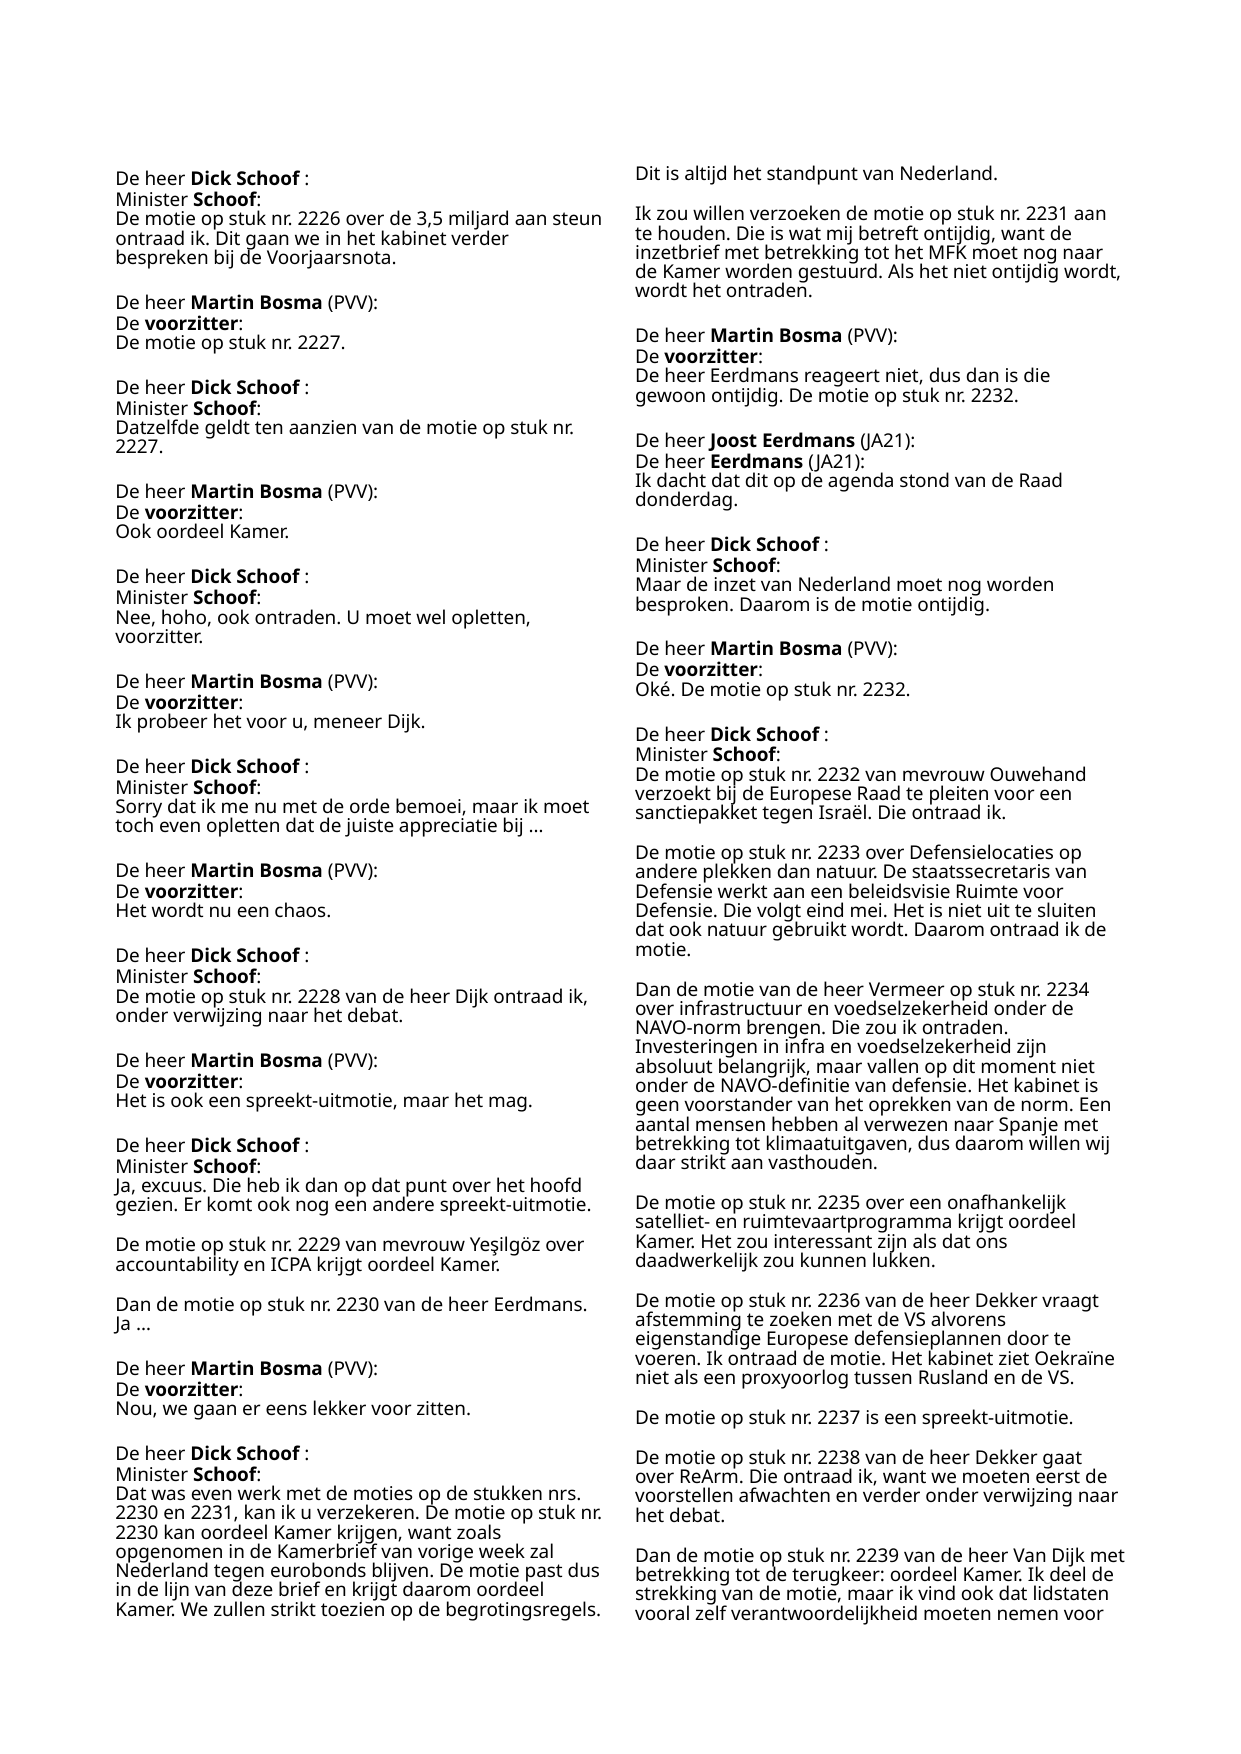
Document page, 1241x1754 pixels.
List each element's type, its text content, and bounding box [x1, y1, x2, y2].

text Minister Schoof: [115, 968, 605, 988]
text De heer Dick Schoof : [115, 1132, 605, 1158]
text Minister Schoof: [115, 1158, 605, 1177]
text Het wordt nu een chaos. [115, 902, 605, 922]
text Ook oordeel Kamer. [115, 523, 605, 543]
text Minister Schoof: [115, 191, 605, 210]
text De heer Martin Bosma (PVV): [635, 322, 1125, 348]
text Datzelfde geldt ten aanzien van de motie op stuk nr. 2227. [115, 419, 605, 458]
text De heer Eerdmans (JA21): [635, 453, 1125, 472]
text Minister Schoof: [115, 1466, 605, 1485]
text Minister Schoof: [115, 400, 605, 419]
text De heer Dick Schoof : [115, 1440, 605, 1466]
text De voorzitter: [115, 1381, 605, 1400]
text De heer Dick Schoof : [115, 165, 605, 191]
text De heer Eerdmans reageert niet, dus dan is die gewoon ontijdig. De motie op stuk nr. 2232. [635, 367, 1125, 406]
text Dit is altijd het standpunt van Nederland. [635, 165, 1125, 184]
text Ik zou willen verzoeken de motie op stuk nr. 2231 aan te houden. Die is wat mij betreft ontijdig, want de inzetbrief met betrekking tot het MFK moet nog naar de Kamer worden gestuurd. Als het niet ontijdig wordt, wordt het ontraden. [635, 205, 1125, 302]
text De motie op stuk nr. 2235 over een onafhankelijk satelliet- en ruimtevaartprogramma krijgt oordeel Kamer. Het zou interessant zijn als dat ons daadwerkelijk zou kunnen lukken. [635, 1194, 1125, 1271]
text Nee, hoho, ook ontraden. U moet wel opletten, voorzitter. [115, 609, 605, 647]
text De voorzitter: [635, 661, 1125, 681]
text De motie op stuk nr. 2237 is een spreekt-uitmotie. [635, 1409, 1125, 1428]
text De heer Dick Schoof : [115, 374, 605, 400]
text Dan de motie van de heer Vermeer op stuk nr. 2234 over infrastructuur en voedselzekerheid onder de NAVO-norm brengen. Die zou ik ontraden. Investeringen in infra en voedselzekerheid zijn absoluut belangrijk, maar vallen op dit moment niet onder de NAVO-definitie van defensie. Het kabinet is geen voorstander van het oprekken van de norm. Een aantal mensen hebben al verwezen naar Spanje met betrekking tot klimaatuitgaven, dus daarom willen wij daar strikt aan vasthouden. [635, 981, 1125, 1173]
text De voorzitter: [115, 1073, 605, 1092]
text De motie op stuk nr. 2233 over Defensielocaties op andere plekken dan natuur. De staatssecretaris van Defensie werkt aan een beleidsvisie Ruimte voor Defensie. Die volgt eind mei. Het is niet uit te sluiten dat ook natuur gebruikt wordt. Daarom ontraad ik de motie. [635, 844, 1125, 960]
text Minister Schoof: [115, 589, 605, 609]
text De voorzitter: [115, 883, 605, 902]
text De heer Dick Schoof : [115, 564, 605, 589]
text De motie op stuk nr. 2229 van mevrouw Yeşilgöz over accountability en ICPA krijgt oordeel Kamer. [115, 1236, 605, 1275]
text De heer Martin Bosma (PVV): [115, 1047, 605, 1073]
text De voorzitter: [115, 315, 605, 334]
text De voorzitter: [115, 694, 605, 713]
text De heer Martin Bosma (PVV): [115, 1355, 605, 1381]
text De heer Martin Bosma (PVV): [115, 857, 605, 883]
text De motie op stuk nr. 2228 van de heer Dijk ontraad ik, onder verwijzing naar het debat. [115, 988, 605, 1026]
text Ja, excuus. Die heb ik dan op dat punt over het hoofd gezien. Er komt ook nog een andere spreekt-uitmotie. [115, 1177, 605, 1216]
text De heer Dick Schoof : [115, 943, 605, 968]
text Minister Schoof: [635, 557, 1125, 576]
text De heer Dick Schoof : [635, 721, 1125, 746]
text Ik dacht dat dit op de agenda stond van de Raad donderdag. [635, 472, 1125, 510]
text De heer Martin Bosma (PVV): [635, 636, 1125, 661]
text De heer Martin Bosma (PVV): [115, 668, 605, 694]
text De motie op stuk nr. 2238 van de heer Dekker gaat over ReArm. Die ontraad ik, want we moeten eerst de voorstellen afwachten en verder onder verwijzing naar het debat. [635, 1449, 1125, 1526]
text De heer Dick Schoof : [635, 531, 1125, 557]
text Dat was even werk met de moties op de stukken nrs. 2230 en 2231, kan ik u verzekeren. De motie op stuk nr. 2230 kan oordeel Kamer krijgen, want zoals opgenomen in de Kamerbrief van vorige week zal Nederland tegen eurobonds blijven. De motie past dus in de lijn van deze brief en krijgt daarom oordeel Kamer. We zullen strikt toezien op de begrotingsregels. [115, 1485, 605, 1620]
text De motie op stuk nr. 2236 van de heer Dekker vraagt afstemming te zoeken met de VS alvorens eigenstandige Europese defensieplannen door te voeren. Ik ontraad de motie. Het kabinet ziet Oekraïne niet als een proxyoorlog tussen Rusland en de VS. [635, 1292, 1125, 1388]
text Het is ook een spreekt-uitmotie, maar het mag. [115, 1092, 605, 1111]
text De motie op stuk nr. 2232 van mevrouw Ouwehand verzoekt bij de Europese Raad te pleiten voor een sanctiepakket tegen Israël. Die ontraad ik. [635, 766, 1125, 823]
text De heer Dick Schoof : [115, 753, 605, 779]
text Ik probeer het voor u, meneer Dijk. [115, 713, 605, 732]
text Minister Schoof: [115, 779, 605, 798]
text Maar de inzet van Nederland moet nog worden besproken. Daarom is de motie ontijdig. [635, 576, 1125, 615]
text De motie op stuk nr. 2226 over de 3,5 miljard aan steun ontraad ik. Dit gaan we in het kabinet verder bespreken bij de Voorjaarsnota. [115, 210, 605, 268]
text De voorzitter: [635, 348, 1125, 367]
text Oké. De motie op stuk nr. 2232. [635, 681, 1125, 700]
text Dan de motie op stuk nr. 2230 van de heer Eerdmans. Ja … [115, 1296, 605, 1334]
text De heer Martin Bosma (PVV): [115, 478, 605, 504]
text De heer Joost Eerdmans (JA21): [635, 427, 1125, 453]
text De motie op stuk nr. 2227. [115, 334, 605, 353]
text Sorry dat ik me nu met de orde bemoei, maar ik moet toch even opletten dat de juiste appreciatie bij … [115, 798, 605, 837]
text Nou, we gaan er eens lekker voor zitten. [115, 1400, 605, 1419]
text De heer Martin Bosma (PVV): [115, 289, 605, 315]
text Dan de motie op stuk nr. 2239 van de heer Van Dijk met betrekking tot de terugkeer: oordeel Kamer. Ik deel de strekking van de motie, maar ik vind ook dat lidstaten vooral zelf verantwoordelijkheid moeten nemen voor [635, 1547, 1125, 1624]
text Minister Schoof: [635, 746, 1125, 766]
text De voorzitter: [115, 504, 605, 523]
